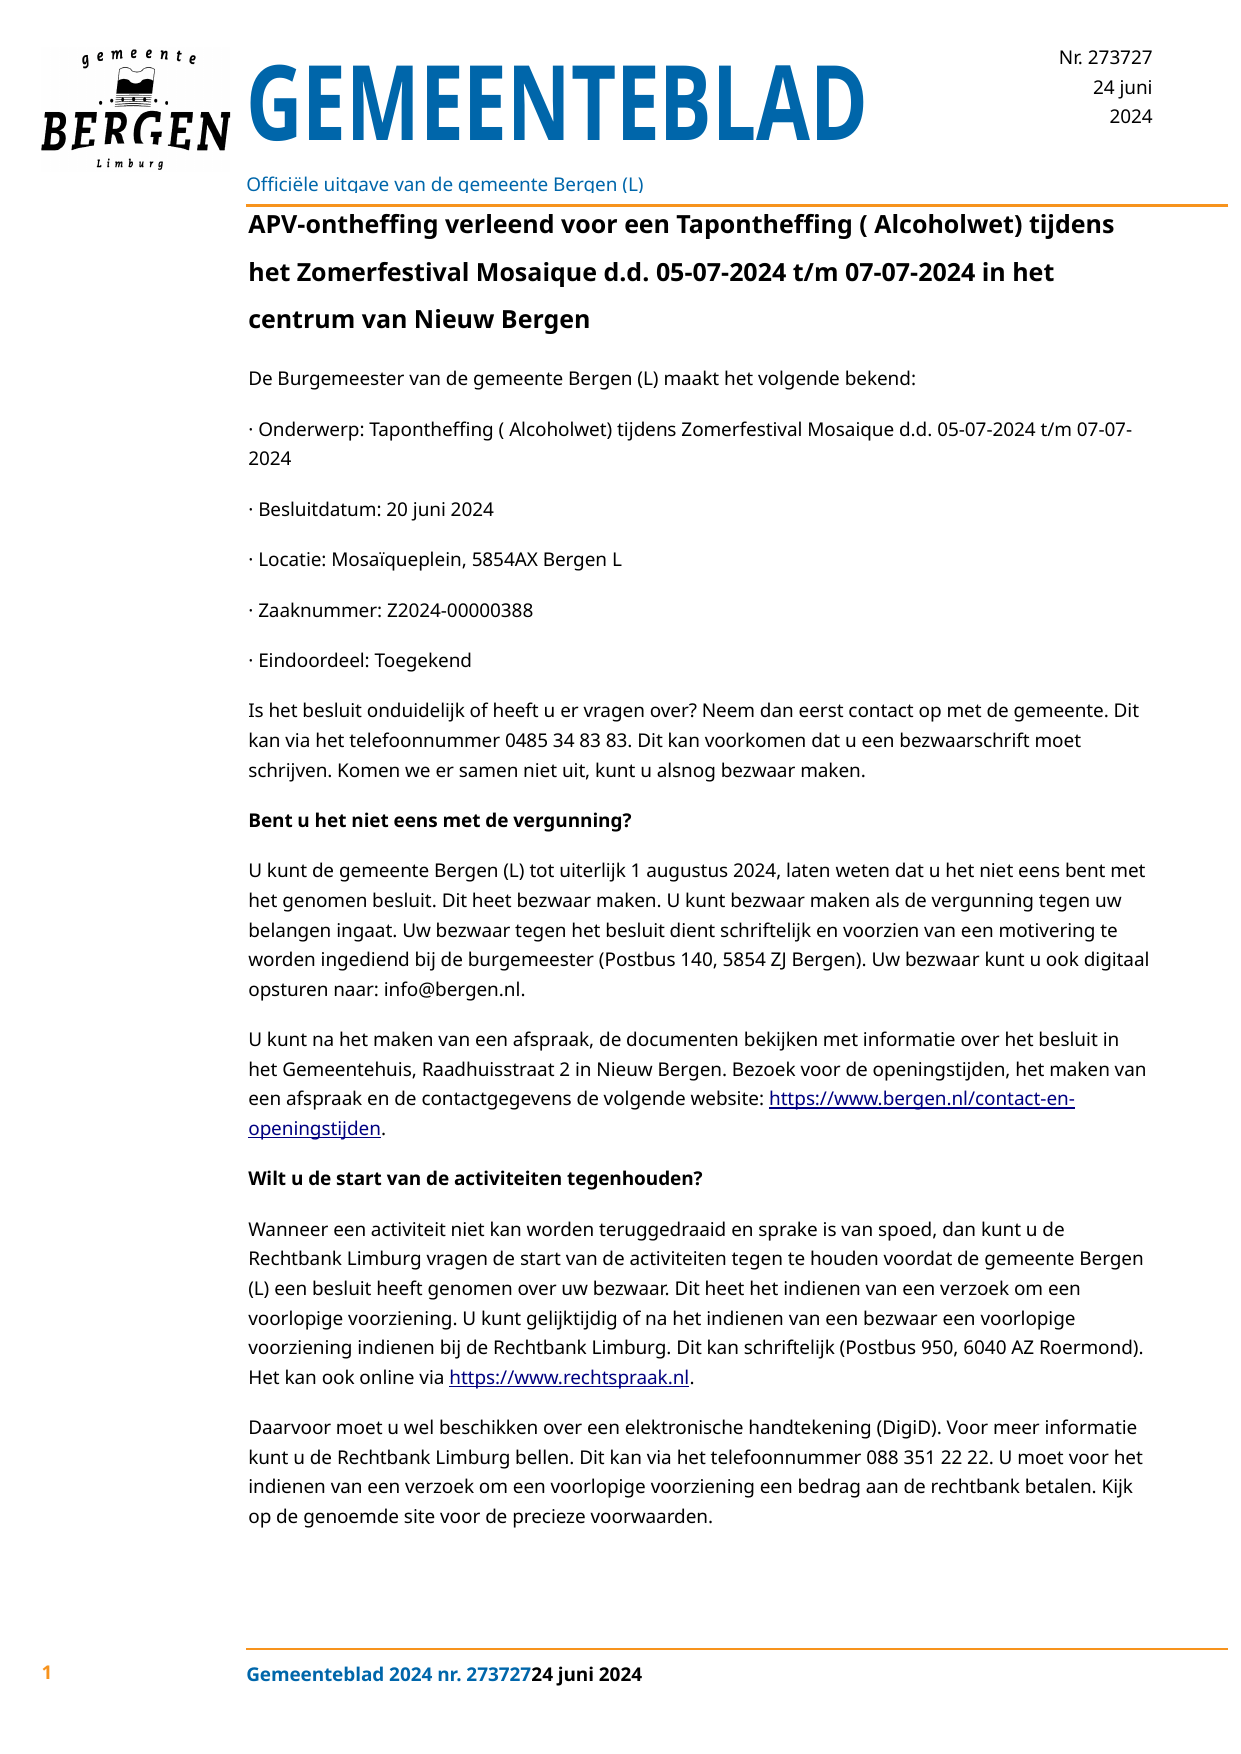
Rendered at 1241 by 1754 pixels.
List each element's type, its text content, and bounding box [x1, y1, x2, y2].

text · Locatie: Mosaïqueplein, 5854AX Bergen L [248, 546, 1152, 572]
text Wanneer een activiteit niet kan worden teruggedraaid en sprake is van spoed, dan kunt u de Rechtbank Limburg vragen de start van de activiteiten tegen te houden voordat de gemeente Bergen (L) een besluit heeft genomen over uw bezwaar. Dit heet het indienen van een verzoek om een voorlopige voorziening. U kunt gelijktijdig of na het indienen van een bezwaar een voorlopige voorziening indienen bij de Rechtbank Limburg. Dit kan schriftelijk (Postbus 950, 6040 AZ Roermond). Het kan ook online via https://www.rechtspraak.nl. [248, 1216, 1152, 1389]
text Is het besluit onduidelijk of heeft u er vragen over? Neem dan eerst contact op met de gemeente. Dit kan via het telefoonnummer 0485 34 83 83. Dit kan voorkomen dat u een bezwaarschrift moet schrijven. Komen we er samen niet uit, kunt u alsnog bezwaar maken. [248, 698, 1152, 782]
text · Zaaknummer: Z2024-00000388 [248, 597, 1152, 622]
text Wilt u de start van de activiteiten tegenhouden? [248, 1166, 1152, 1191]
text APV-ontheffing verleend voor een Tapontheffing ( Alcoholwet) tijdens het Zomerfestival Mosaique d.d. 05-07-2024 t/m 07-07-2024 in het centrum van Nieuw Bergen [248, 207, 1152, 336]
picture [41, 47, 231, 172]
text Daarvoor moet u wel beschikken over een elektronische handtekening (DigiD). Voor meer informatie kunt u de Rechtbank Limburg bellen. Dit kan via het telefoonnummer 088 351 22 22. U moet voor het indienen van een verzoek om een voorlopige voorziening een bedrag aan de rechtbank betalen. Kijk op de genoemde site voor de precieze voorwaarden. [248, 1414, 1152, 1529]
text · Onderwerp: Tapontheffing ( Alcoholwet) tijdens Zomerfestival Mosaique d.d. 05-07-2024 t/m 07-07-2024 [248, 416, 1152, 471]
text U kunt na het maken van een afspraak, de documenten bekijken met informatie over het besluit in het Gemeentehuis, Raadhuisstraat 2 in Nieuw Bergen. Bezoek voor de openingstijden, het maken van een afspraak en de contactgegevens de volgende website: https://www.bergen.nl/contact-en-openingstijden. [248, 1026, 1152, 1141]
text · Besluitdatum: 20 juni 2024 [248, 496, 1152, 522]
text U kunt de gemeente Bergen (L) tot uiterlijk 1 augustus 2024, laten weten dat u het niet eens bent met het genomen besluit. Dit heet bezwaar maken. U kunt bezwaar maken als de vergunning tegen uw belangen ingaat. Uw bezwaar tegen het besluit dient schriftelijk en voorzien van een motivering te worden ingediend bij de burgemeester (Postbus 140, 5854 ZJ Bergen). Uw bezwaar kunt u ook digitaal opsturen naar: info@bergen.nl. [248, 858, 1152, 1002]
text · Eindoordeel: Toegekend [248, 647, 1152, 673]
text De Burgemeester van de gemeente Bergen (L) maakt het volgende bekend: [248, 366, 1152, 391]
text Bent u het niet eens met de vergunning? [248, 807, 1152, 833]
